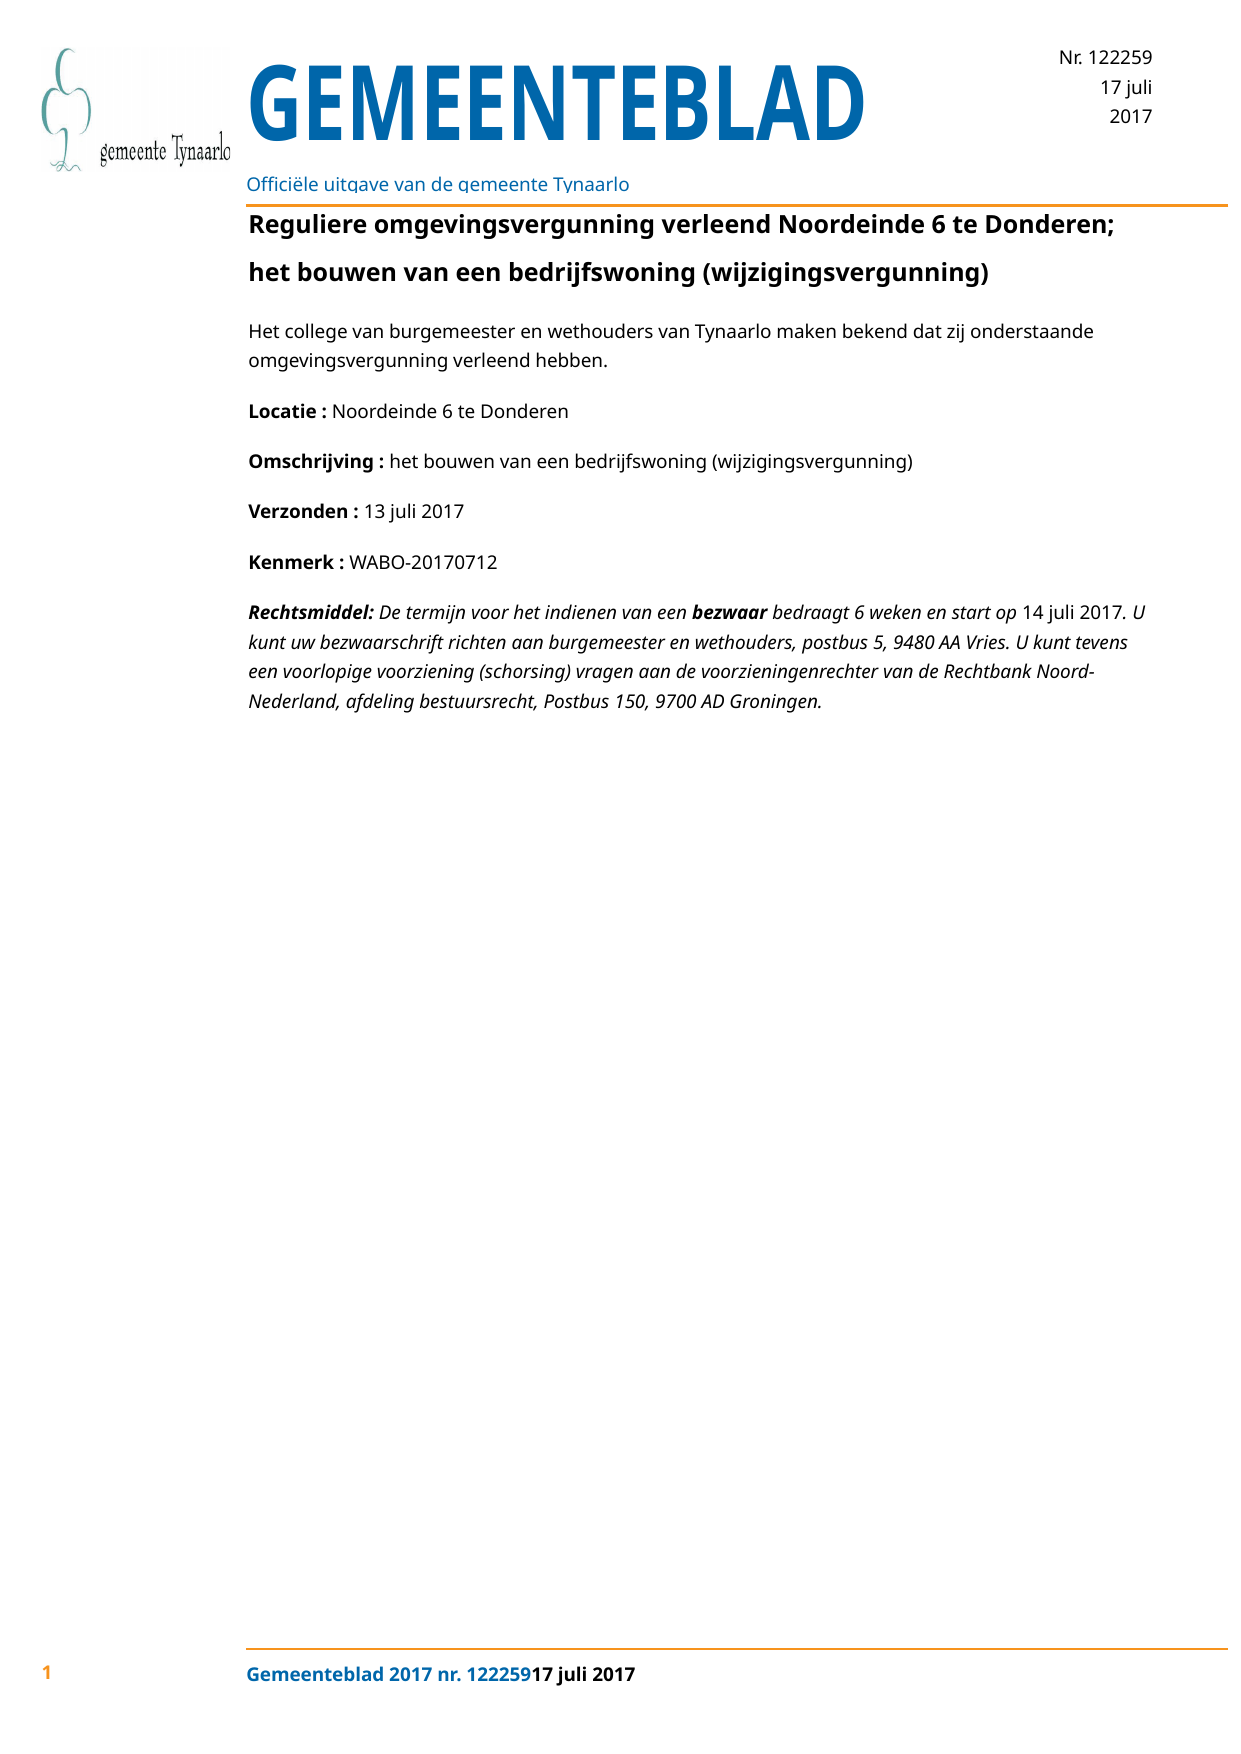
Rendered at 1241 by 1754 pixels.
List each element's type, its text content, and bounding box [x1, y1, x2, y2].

text Reguliere omgevingsvergunning verleend Noordeinde 6 te Donderen; het bouwen van een bedrijfswoning (wijzigingsvergunning) [248, 207, 1152, 288]
text Verzonden : 13 juli 2017 [248, 499, 1152, 524]
text Rechtsmiddel: De termijn voor het indienen van een bezwaar bedraagt 6 weken en start op 14 juli 2017. U kunt uw bezwaarschrift richten aan burgemeester en wethouders, postbus 5, 9480 AA Vries. U kunt tevens een voorlopige voorziening (schorsing) vragen aan de voorzieningenrechter van de Rechtbank Noord-Nederland, afdeling bestuursrecht, Postbus 150, 9700 AD Groningen. [248, 599, 1152, 714]
picture [41, 47, 231, 172]
text Locatie : Noordeinde 6 te Donderen [248, 398, 1152, 424]
text Omschrijving : het bouwen van een bedrijfswoning (wijzigingsvergunning) [248, 448, 1152, 474]
text Kenmerk : WABO-20170712 [248, 549, 1152, 575]
text Het college van burgemeester en wethouders van Tynaarlo maken bekend dat zij onderstaande omgevingsvergunning verleend hebben. [248, 318, 1152, 373]
